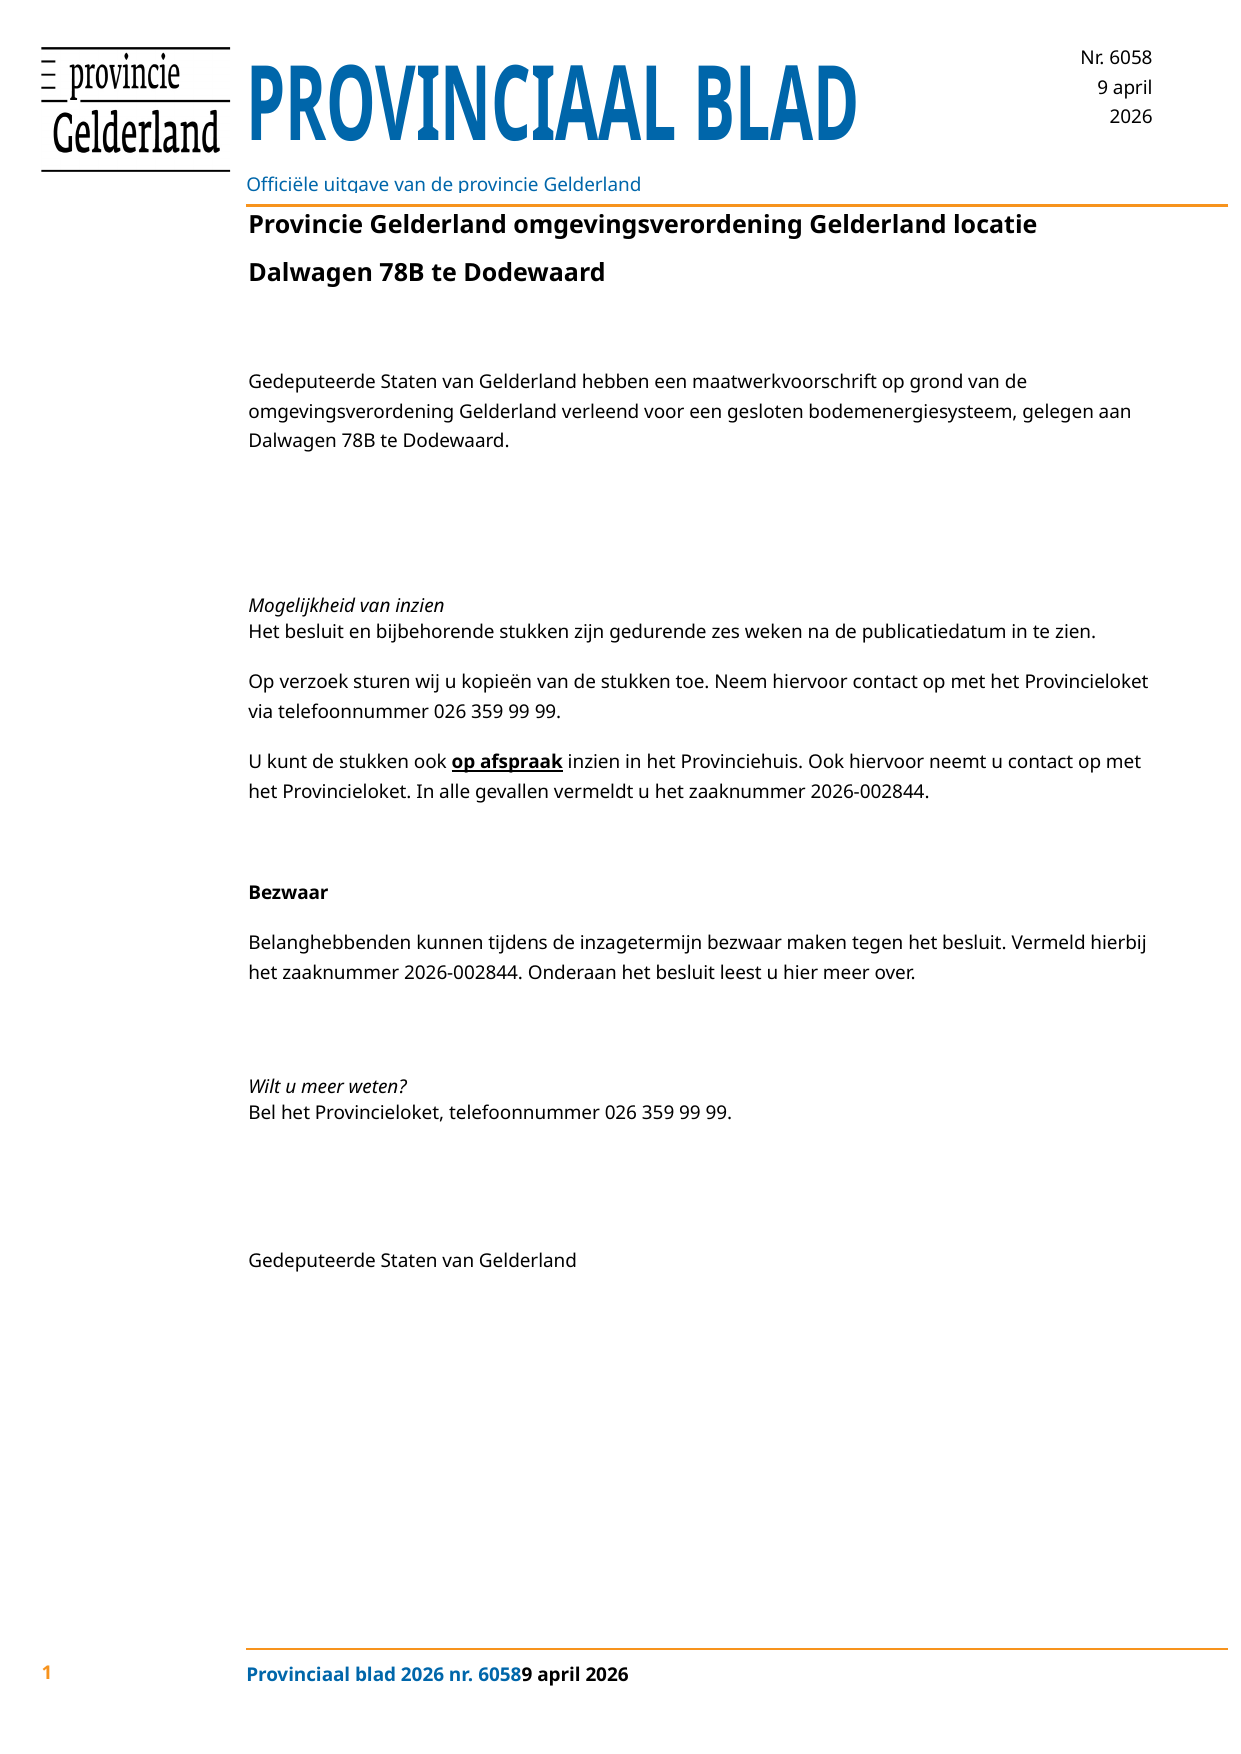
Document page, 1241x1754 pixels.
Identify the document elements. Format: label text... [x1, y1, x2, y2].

text Gedeputeerde Staten van Gelderland [248, 1248, 1152, 1273]
text Wilt u meer weten? [248, 1073, 1152, 1099]
text Bezwaar [248, 879, 1152, 904]
text Het besluit en bijbehorende stukken zijn gedurende zes weken na de publicatiedatum in te zien. [248, 618, 1152, 644]
picture [41, 47, 231, 172]
text Gedeputeerde Staten van Gelderland hebben een maatwerkvoorschrift op grond van de omgevingsverordening Gelderland verleend voor een gesloten bodemenergiesysteem, gelegen aan Dalwagen 78B te Dodewaard. [248, 368, 1152, 453]
text Op verzoek sturen wij u kopieën van de stukken toe. Neem hiervoor contact op met het Provincieloket via telefoonnummer 026 359 99 99. [248, 668, 1152, 724]
text Belanghebbenden kunnen tijdens de inzagetermijn bezwaar maken tegen het besluit. Vermeld hierbij het zaaknummer 2026-002844. Onderaan het besluit leest u hier meer over. [248, 929, 1152, 984]
text Bel het Provincieloket, telefoonnummer 026 359 99 99. [248, 1099, 1152, 1125]
text Mogelijkheid van inzien [248, 592, 1152, 618]
text U kunt de stukken ook op afspraak inzien in het Provinciehuis. Ook hiervoor neemt u contact op met het Provincieloket. In alle gevallen vermeldt u het zaaknummer 2026-002844. [248, 748, 1152, 804]
text Provincie Gelderland omgevingsverordening Gelderland locatie Dalwagen 78B te Dodewaard [248, 207, 1152, 288]
